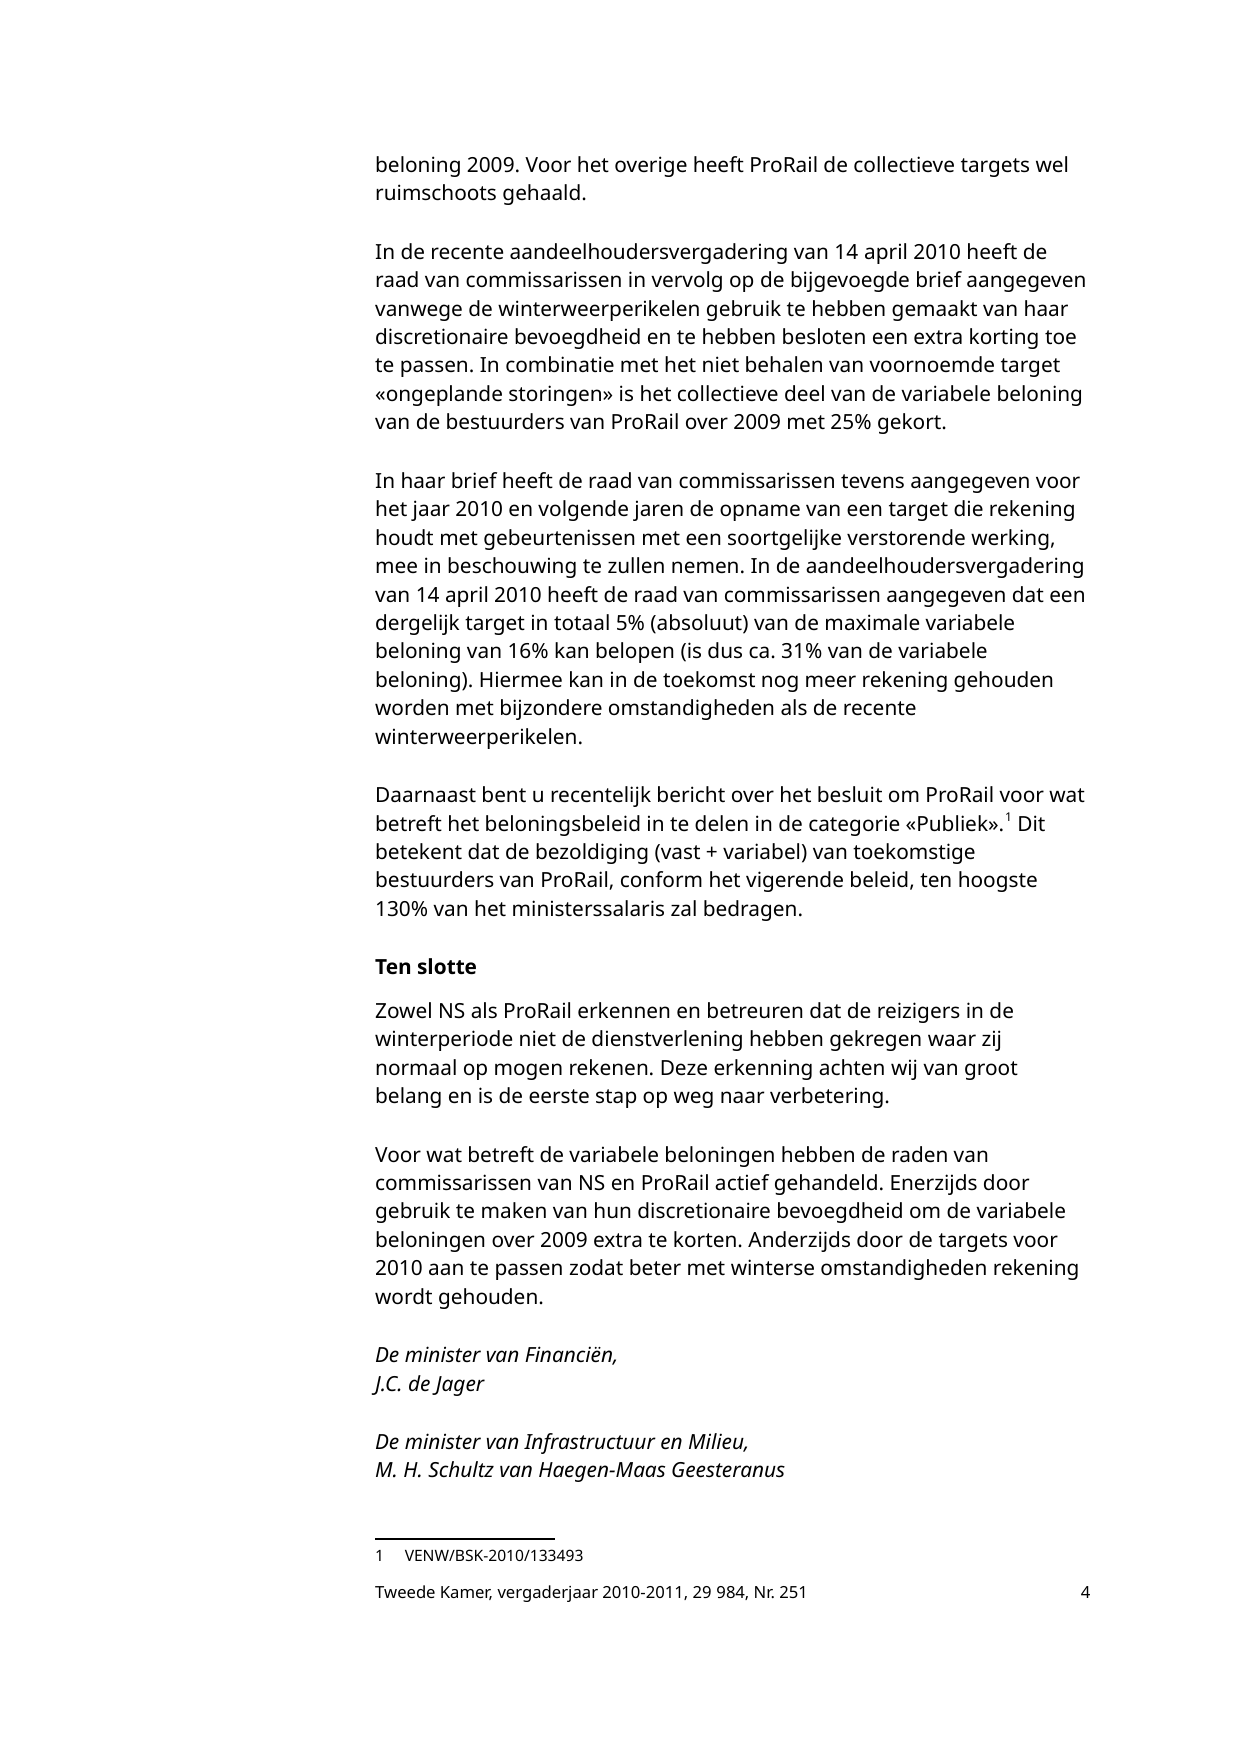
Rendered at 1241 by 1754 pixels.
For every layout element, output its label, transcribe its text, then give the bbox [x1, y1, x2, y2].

text Zowel NS als ProRail erkennen en betreuren dat de reizigers in de winterperiode niet de dienstverlening hebben gekregen waar zij normaal op mogen rekenen. Deze erkenning achten wij van groot belang en is de eerste stap op weg naar verbetering. [375, 996, 1090, 1110]
text In haar brief heeft de raad van commissarissen tevens aangegeven voor het jaar 2010 en volgende jaren de opname van een target die rekening houdt met gebeurtenissen met een soortgelijke verstorende werking, mee in beschouwing te zullen nemen. In de aandeelhoudersvergadering van 14 april 2010 heeft de raad van commissarissen aangegeven dat een dergelijk target in totaal 5% (absoluut) van de maximale variabele beloning van 16% kan belopen (is dus ca. 31% van de variabele beloning). Hiermee kan in de toekomst nog meer rekening gehouden worden met bijzondere omstandigheden als de recente winterweerperikelen. [375, 466, 1090, 750]
text VENW/BSK-2010/133493 [375, 1538, 1090, 1566]
text Daarnaast bent u recentelijk bericht over het besluit om ProRail voor wat betreft het beloningsbeleid in te delen in de categorie «Publiek». Dit betekent dat de bezoldiging (vast + variabel) van toekomstige bestuurders van ProRail, conform het vigerende beleid, ten hoogste 130% van het ministerssalaris zal bedragen. [375, 780, 1090, 922]
text M. H. Schultz van Haegen-Maas Geesteranus [375, 1456, 1090, 1484]
text Voor wat betreft de variabele beloningen hebben de raden van commissarissen van NS en ProRail actief gehandeld. Enerzijds door gebruik te maken van hun discretionaire bevoegdheid om de variabele beloningen over 2009 extra te korten. Anderzijds door de targets voor 2010 aan te passen zodat beter met winterse omstandigheden rekening wordt gehouden. [375, 1140, 1090, 1310]
text De minister van Financiën, [375, 1340, 1090, 1369]
text Ten slotte [375, 952, 1090, 981]
text In de recente aandeelhoudersvergadering van 14 april 2010 heeft de raad van commissarissen in vervolg op de bijgevoegde brief aangegeven vanwege de winterweerperikelen gebruik te hebben gemaakt van haar discretionaire bevoegdheid en te hebben besloten een extra korting toe te passen. In combinatie met het niet behalen van voornoemde target «ongeplande storingen» is het collectieve deel van de variabele beloning van de bestuurders van ProRail over 2009 met 25% gekort. [375, 237, 1090, 436]
text De minister van Infrastructuur en Milieu, [375, 1427, 1090, 1456]
text beloning 2009. Voor het overige heeft ProRail de collectieve targets wel ruimschoots gehaald. [375, 150, 1090, 207]
text J.C. de Jager [375, 1369, 1090, 1397]
